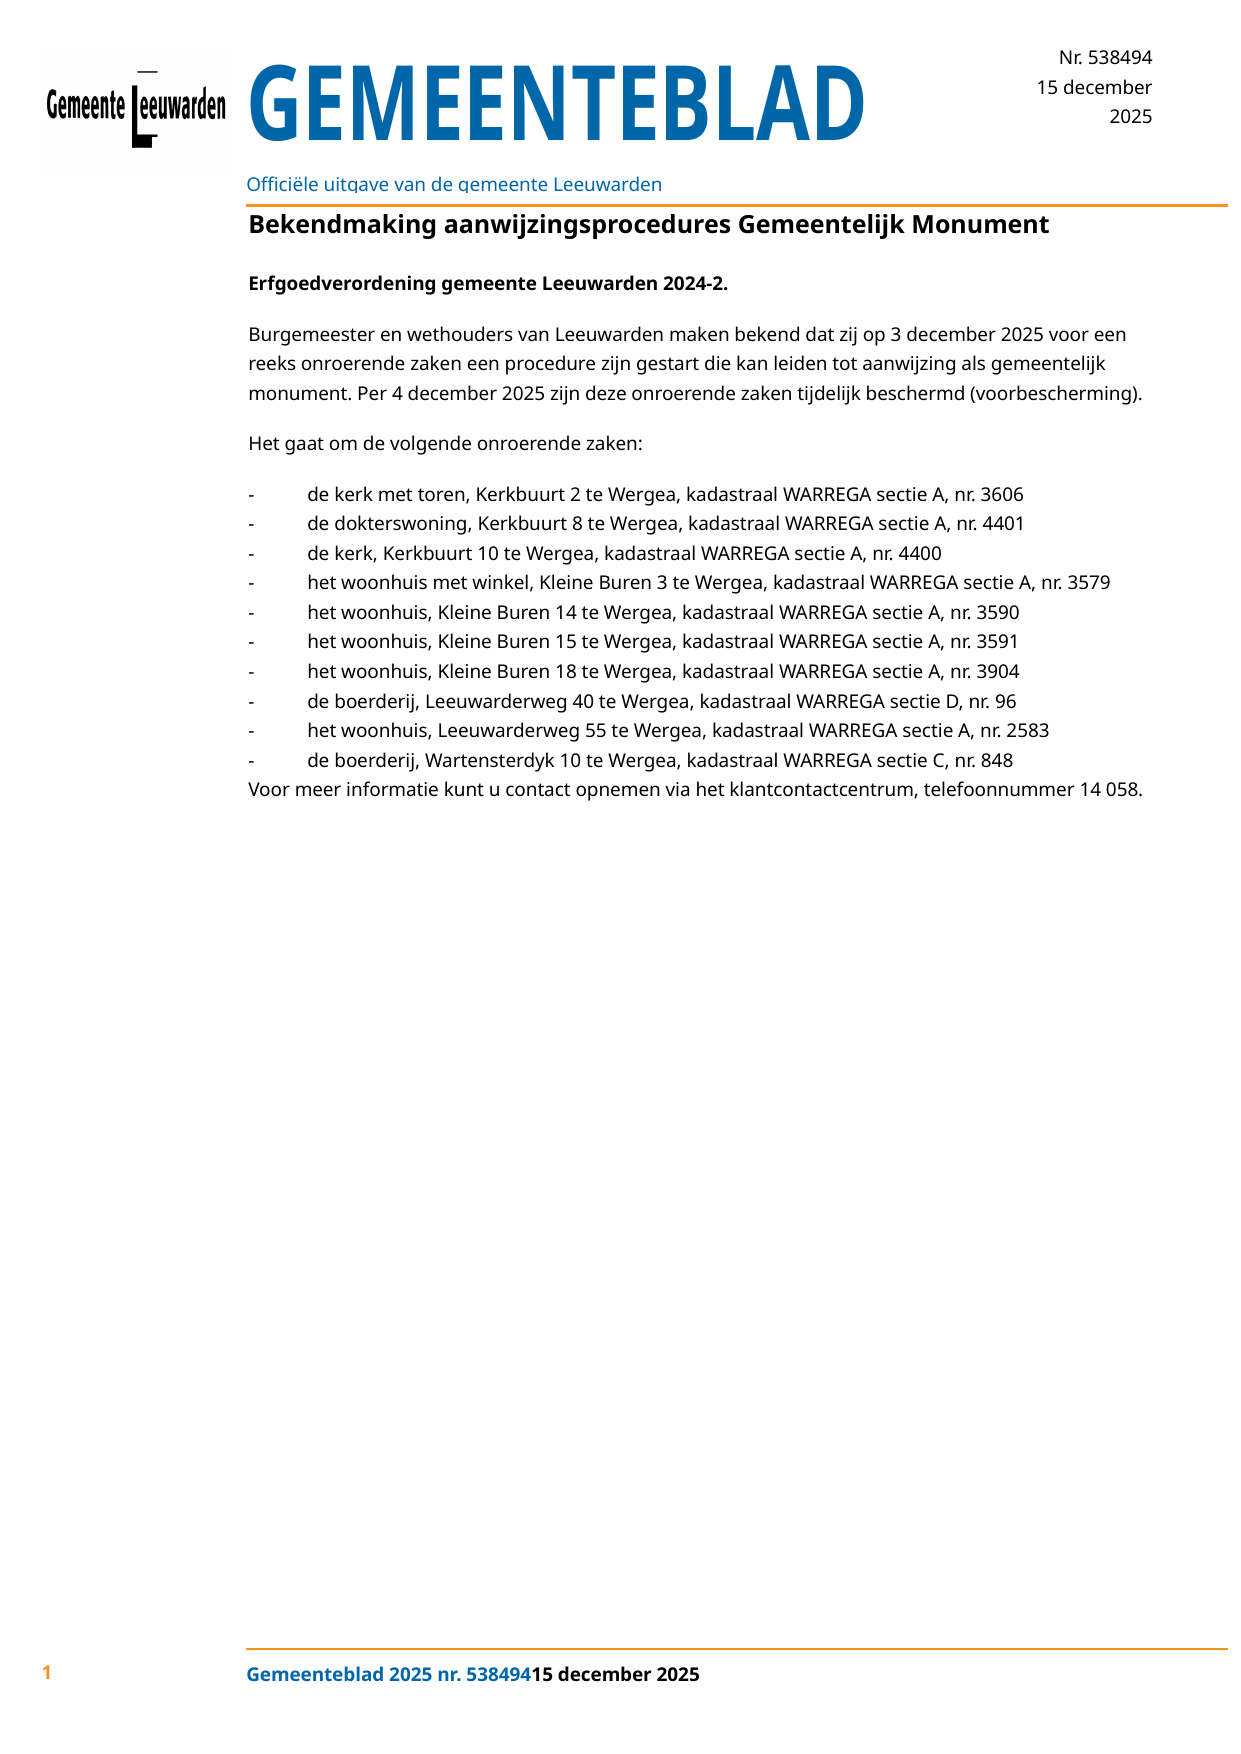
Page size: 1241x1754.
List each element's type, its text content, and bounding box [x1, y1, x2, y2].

list de kerk, Kerkbuurt 10 te Wergea, kadastraal WARREGA sectie A, nr. 4400 [248, 540, 1152, 566]
text Burgemeester en wethouders van Leeuwarden maken bekend dat zij op 3 december 2025 voor een reeks onroerende zaken een procedure zijn gestart die kan leiden tot aanwijzing als gemeentelijk monument. Per 4 december 2025 zijn deze onroerende zaken tijdelijk beschermd (voorbescherming). [248, 321, 1152, 406]
text Bekendmaking aanwijzingsprocedures Gemeentelijk Monument [248, 207, 1152, 241]
list de dokterswoning, Kerkbuurt 8 te Wergea, kadastraal WARREGA sectie A, nr. 4401 [248, 510, 1152, 536]
picture [41, 47, 231, 172]
list het woonhuis, Kleine Buren 15 te Wergea, kadastraal WARREGA sectie A, nr. 3591 [248, 629, 1152, 654]
list het woonhuis, Leeuwarderweg 55 te Wergea, kadastraal WARREGA sectie A, nr. 2583 [248, 717, 1152, 743]
list de kerk met toren, Kerkbuurt 2 te Wergea, kadastraal WARREGA sectie A, nr. 3606 [248, 481, 1152, 506]
list het woonhuis, Kleine Buren 14 te Wergea, kadastraal WARREGA sectie A, nr. 3590 [248, 599, 1152, 625]
list het woonhuis, Kleine Buren 18 te Wergea, kadastraal WARREGA sectie A, nr. 3904 [248, 658, 1152, 684]
list de boerderij, Wartensterdyk 10 te Wergea, kadastraal WARREGA sectie C, nr. 848 [248, 747, 1152, 773]
text Erfgoedverordening gemeente Leeuwarden 2024-2. [248, 270, 1152, 296]
text Het gaat om de volgende onroerende zaken: [248, 430, 1152, 456]
text Voor meer informatie kunt u contact opnemen via het klantcontactcentrum, telefoonnummer 14 058. [248, 777, 1152, 802]
list het woonhuis met winkel, Kleine Buren 3 te Wergea, kadastraal WARREGA sectie A, nr. 3579 [248, 569, 1152, 595]
list de boerderij, Leeuwarderweg 40 te Wergea, kadastraal WARREGA sectie D, nr. 96 [248, 688, 1152, 713]
